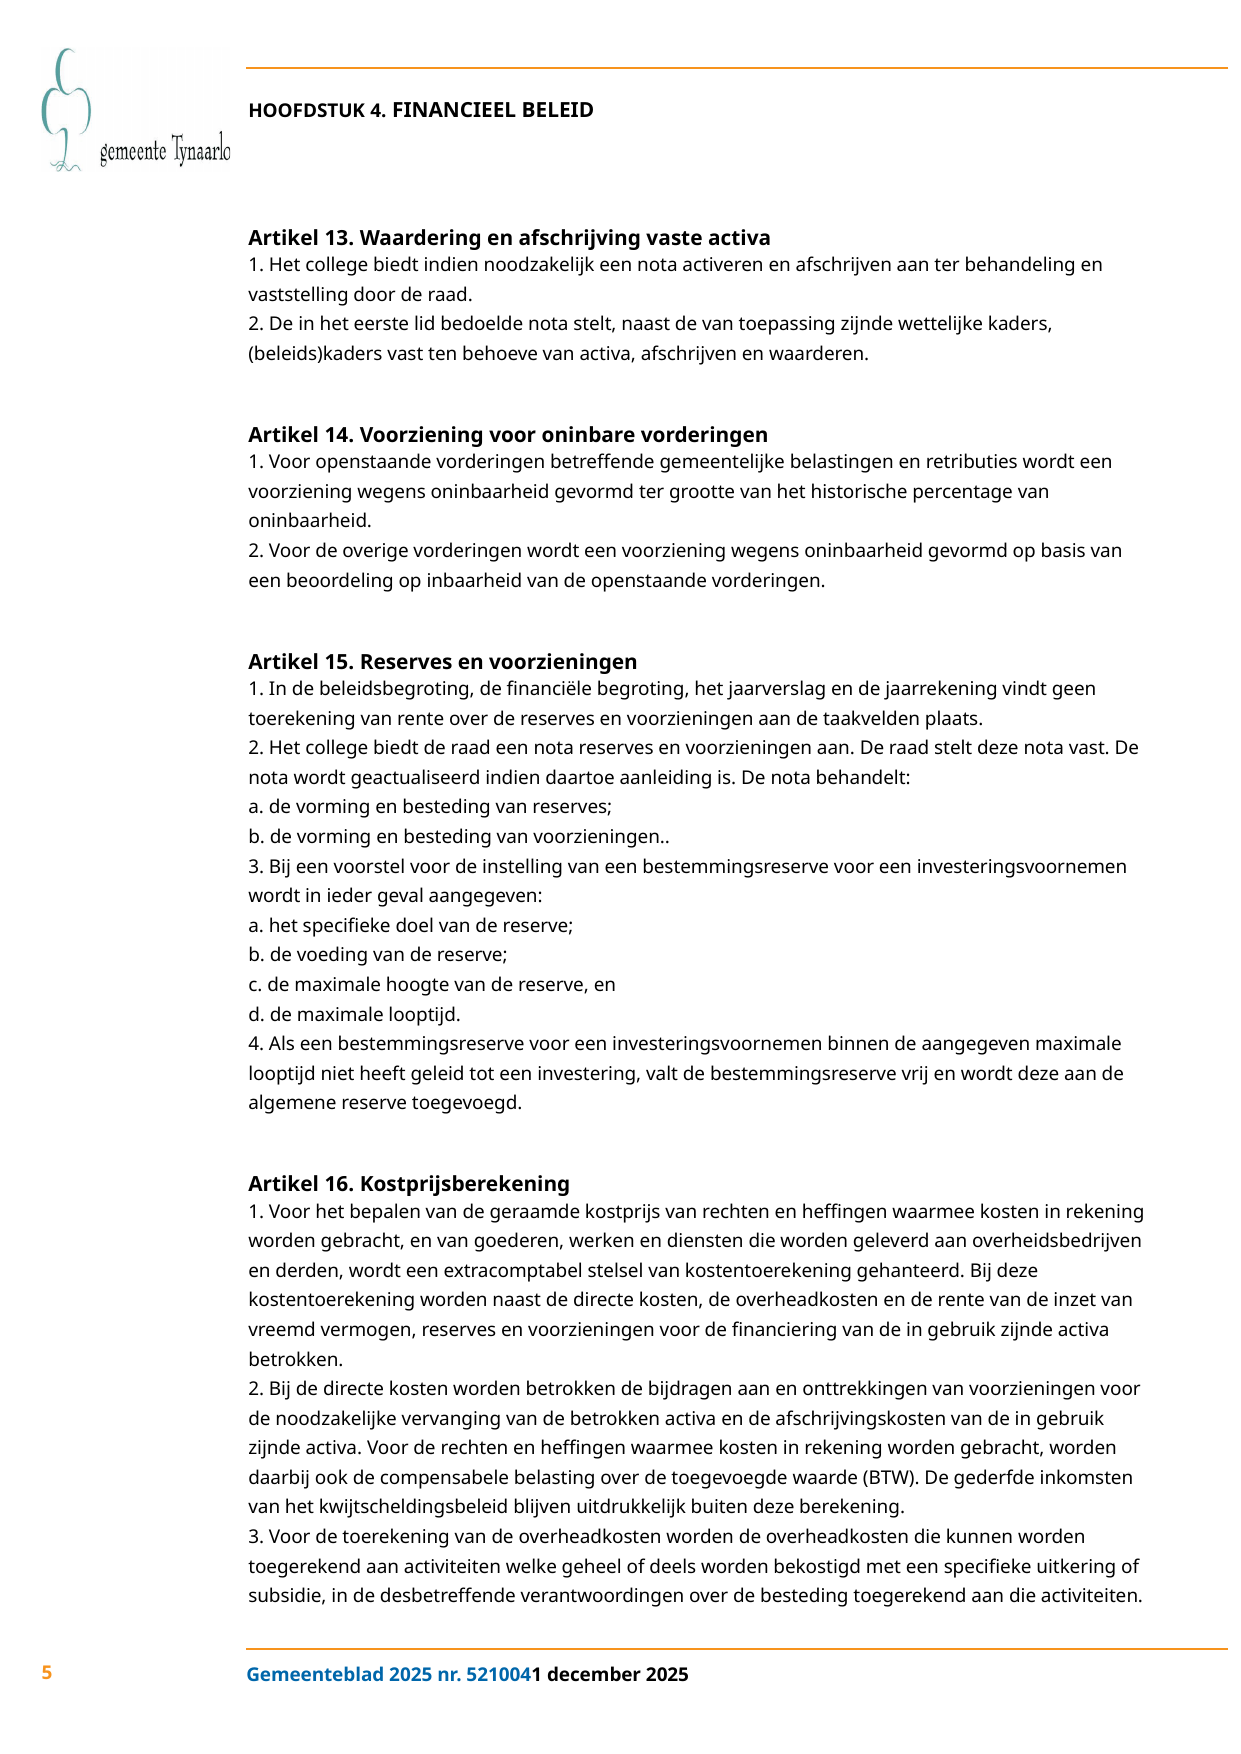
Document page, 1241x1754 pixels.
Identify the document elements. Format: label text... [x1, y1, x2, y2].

text Artikel 16. Kostprijsberekening [248, 1169, 1152, 1198]
text 2. Voor de overige vorderingen wordt een voorziening wegens oninbaarheid gevormd op basis van een beoordeling op inbaarheid van de openstaande vorderingen. [248, 537, 1152, 593]
text b. de voeding van de reserve; [248, 942, 1152, 967]
text 1. Voor openstaande vorderingen betreffende gemeentelijke belastingen en retributies wordt een voorziening wegens oninbaarheid gevormd ter grootte van het historische percentage van oninbaarheid. [248, 448, 1152, 533]
text HOOFDSTUK 4. FINANCIEEL BELEID [248, 95, 1152, 123]
text 1. Het college biedt indien noodzakelijk een nota activeren en afschrijven aan ter behandeling en vaststelling door de raad. [248, 251, 1152, 307]
text a. de vorming en besteding van reserves; [248, 794, 1152, 819]
text 3. Bij een voorstel voor de instelling van een bestemmingsreserve voor een investeringsvoornemen wordt in ieder geval aangegeven: [248, 853, 1152, 908]
text c. de maximale hoogte van de reserve, en [248, 971, 1152, 997]
text Artikel 15. Reserves en voorzieningen [248, 647, 1152, 675]
text 4. Als een bestemmingsreserve voor een investeringsvoornemen binnen de aangegeven maximale looptijd niet heeft geleid tot een investering, valt de bestemmingsreserve vrij en wordt deze aan de algemene reserve toegevoegd. [248, 1030, 1152, 1115]
text 2. Het college biedt de raad een nota reserves en voorzieningen aan. De raad stelt deze nota vast. De nota wordt geactualiseerd indien daartoe aanleiding is. De nota behandelt: [248, 734, 1152, 790]
text 2. De in het eerste lid bedoelde nota stelt, naast de van toepassing zijnde wettelijke kaders, (beleids)kaders vast ten behoeve van activa, afschrijven en waarderen. [248, 311, 1152, 366]
picture [41, 47, 231, 172]
text a. het specifieke doel van de reserve; [248, 912, 1152, 938]
text 3. Voor de toerekening van de overheadkosten worden de overheadkosten die kunnen worden toegerekend aan activiteiten welke geheel of deels worden bekostigd met een specifieke uitkering of subsidie, in de desbetreffende verantwoordingen over de besteding toegerekend aan die activiteiten. [248, 1523, 1152, 1608]
text 1. In de beleidsbegroting, de financiële begroting, het jaarverslag en de jaarrekening vindt geen toerekening van rente over de reserves en voorzieningen aan de taakvelden plaats. [248, 675, 1152, 731]
text Artikel 14. Voorziening voor oninbare vorderingen [248, 420, 1152, 448]
text Artikel 13. Waardering en afschrijving vaste activa [248, 223, 1152, 251]
text 1. Voor het bepalen van de geraamde kostprijs van rechten en heffingen waarmee kosten in rekening worden gebracht, en van goederen, werken en diensten die worden geleverd aan overheidsbedrijven en derden, wordt een extracomptabel stelsel van kostentoerekening gehanteerd. Bij deze kostentoerekening worden naast de directe kosten, de overheadkosten en de rente van de inzet van vreemd vermogen, reserves en voorzieningen voor de financiering van de in gebruik zijnde activa betrokken. [248, 1198, 1152, 1372]
text 2. Bij de directe kosten worden betrokken de bijdragen aan en onttrekkingen van voorzieningen voor de noodzakelijke vervanging van de betrokken activa en de afschrijvingskosten van de in gebruik zijnde activa. Voor de rechten en heffingen waarmee kosten in rekening worden gebracht, worden daarbij ook de compensabele belasting over de toegevoegde waarde (BTW). De gederfde inkomsten van het kwijtscheldingsbeleid blijven uitdrukkelijk buiten deze berekening. [248, 1375, 1152, 1519]
text d. de maximale looptijd. [248, 1001, 1152, 1026]
text b. de vorming en besteding van voorzieningen.. [248, 823, 1152, 849]
